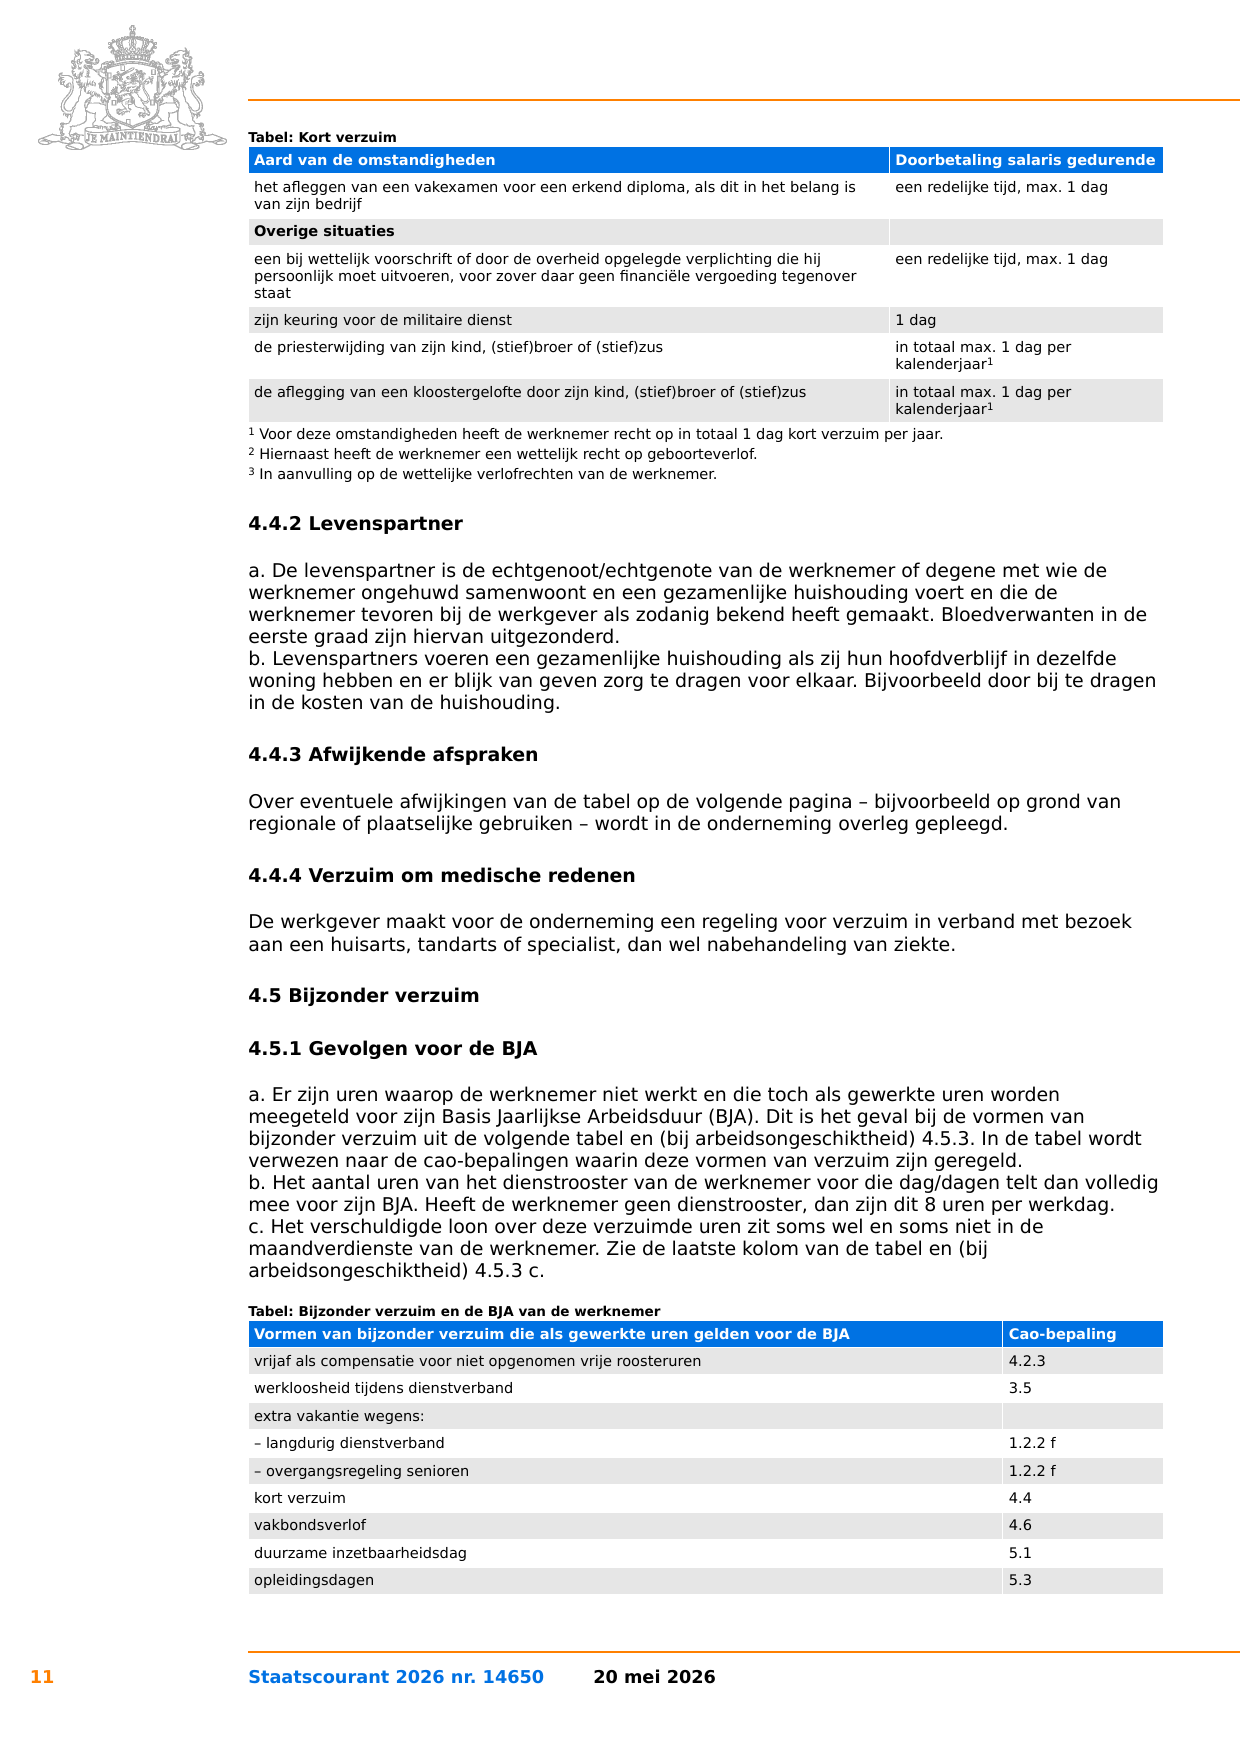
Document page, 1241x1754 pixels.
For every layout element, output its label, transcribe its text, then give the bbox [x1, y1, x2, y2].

table_cell Overige situaties [249, 219, 889, 245]
table_cell [890, 219, 1163, 245]
table_cell vrijaf als compensatie voor niet opgenomen vrije roosteruren [249, 1348, 1002, 1374]
table_cell 1.2.2 f [1003, 1458, 1163, 1484]
table_cell in totaal max. 1 dag per kalenderjaar1 [890, 335, 1163, 378]
table_header Tabel: Kort verzuim [248, 130, 1163, 146]
text Over eventuele afwijkingen van de tabel op de volgende pagina – bijvoorbeeld op grond van regionale of plaatselijke gebruiken – wordt in de onderneming overleg gepleegd. [248, 791, 1163, 834]
table_cell 1 dag [890, 307, 1163, 333]
table_cell 5.1 [1003, 1540, 1163, 1566]
table_cell werkloosheid tijdens dienstverband [249, 1376, 1002, 1402]
table_cell [1003, 1403, 1163, 1429]
table_cell de priesterwijding van zijn kind, (stief)broer of (stief)zus [249, 335, 889, 378]
table_cell opleidingsdagen [249, 1568, 1002, 1594]
text a. Er zijn uren waarop de werknemer niet werkt en die toch als gewerkte uren worden meegeteld voor zijn Basis Jaarlijkse Arbeidsduur (BJA). Dit is het geval bij de vormen van bijzonder verzuim uit de volgende tabel en (bij arbeidsongeschiktheid) 4.5.3. In de tabel wordt verwezen naar de cao-bepalingen waarin deze vormen van verzuim zijn geregeld. [248, 1084, 1163, 1172]
table_cell – langdurig dienstverband [249, 1430, 1002, 1457]
table_cell 4.4 [1003, 1485, 1163, 1512]
table_cell Vormen van bijzonder verzuim die als gewerkte uren gelden voor de BJA [249, 1321, 1002, 1347]
subtitle 4.5.1 Gevolgen voor de BJA [248, 1037, 1163, 1059]
table_cell zijn keuring voor de militaire dienst [249, 307, 889, 333]
table_cell de aflegging van een kloostergelofte door zijn kind, (stief)broer of (stief)zus [249, 379, 889, 422]
table_cell kort verzuim [249, 1485, 1002, 1512]
table_cell in totaal max. 1 dag per kalenderjaar1 [890, 379, 1163, 422]
table_cell 4.2.3 [1003, 1348, 1163, 1374]
table_cell een redelijke tijd, max. 1 dag [890, 174, 1163, 217]
table_header Tabel: Bijzonder verzuim en de BJA van de werknemer [248, 1304, 1163, 1320]
picture [38, 25, 227, 150]
table_cell het afleggen van een vakexamen voor een erkend diploma, als dit in het belang is van zijn bedrijf [249, 174, 889, 217]
text b. Het aantal uren van het dienstrooster van de werknemer voor die dag/dagen telt dan volledig mee voor zijn BJA. Heeft de werknemer geen dienstrooster, dan zijn dit 8 uren per werkdag. [248, 1172, 1163, 1216]
table_cell 1 Voor deze omstandigheden heeft de werknemer recht op in totaal 1 dag kort verzuim per jaar. 2 Hiernaast heeft de werknemer een wettelijk recht op geboorteverlof. 3 In aanvulling op de wettelijke verlofrechten van de werknemer. [248, 423, 1163, 483]
table_cell 4.6 [1003, 1513, 1163, 1539]
table_cell vakbondsverlof [249, 1513, 1002, 1539]
table_cell – overgangsregeling senioren [249, 1458, 1002, 1484]
table_cell Doorbetaling salaris gedurende [890, 147, 1163, 173]
table_cell een redelijke tijd, max. 1 dag [890, 246, 1163, 306]
subtitle 4.4.2 Levenspartner [248, 513, 1163, 535]
table_cell 3.5 [1003, 1376, 1163, 1402]
text De werkgever maakt voor de onderneming een regeling voor verzuim in verband met bezoek aan een huisarts, tandarts of specialist, dan wel nabehandeling van ziekte. [248, 911, 1163, 955]
table_cell extra vakantie wegens: [249, 1403, 1002, 1429]
subtitle 4.5 Bijzonder verzuim [248, 985, 1163, 1007]
table_cell 1.2.2 f [1003, 1430, 1163, 1457]
table_cell een bij wettelijk voorschrift of door de overheid opgelegde verplichting die hij persoonlijk moet uitvoeren, voor zover daar geen financiële vergoeding tegenover staat [249, 246, 889, 306]
table_cell duurzame inzetbaarheidsdag [249, 1540, 1002, 1566]
subtitle 4.4.3 Afwijkende afspraken [248, 743, 1163, 766]
table_cell Cao-bepaling [1003, 1321, 1163, 1347]
table_cell 5.3 [1003, 1568, 1163, 1594]
text b. Levenspartners voeren een gezamenlijke huishouding als zij hun hoofdverblijf in dezelfde woning hebben en er blijk van geven zorg te dragen voor elkaar. Bijvoorbeeld door bij te dragen in de kosten van de huishouding. [248, 648, 1163, 713]
table_cell Aard van de omstandigheden [249, 147, 889, 173]
text a. De levenspartner is de echtgenoot/echtgenote van de werknemer of degene met wie de werknemer ongehuwd samenwoont en een gezamenlijke huishouding voert en die de werknemer tevoren bij de werkgever als zodanig bekend heeft gemaakt. Bloedverwanten in de eerste graad zijn hiervan uitgezonderd. [248, 560, 1163, 648]
subtitle 4.4.4 Verzuim om medische redenen [248, 864, 1163, 886]
text c. Het verschuldigde loon over deze verzuimde uren zit soms wel en soms niet in de maandverdienste van de werknemer. Zie de laatste kolom van de tabel en (bij arbeidsongeschiktheid) 4.5.3 c. [248, 1216, 1163, 1282]
